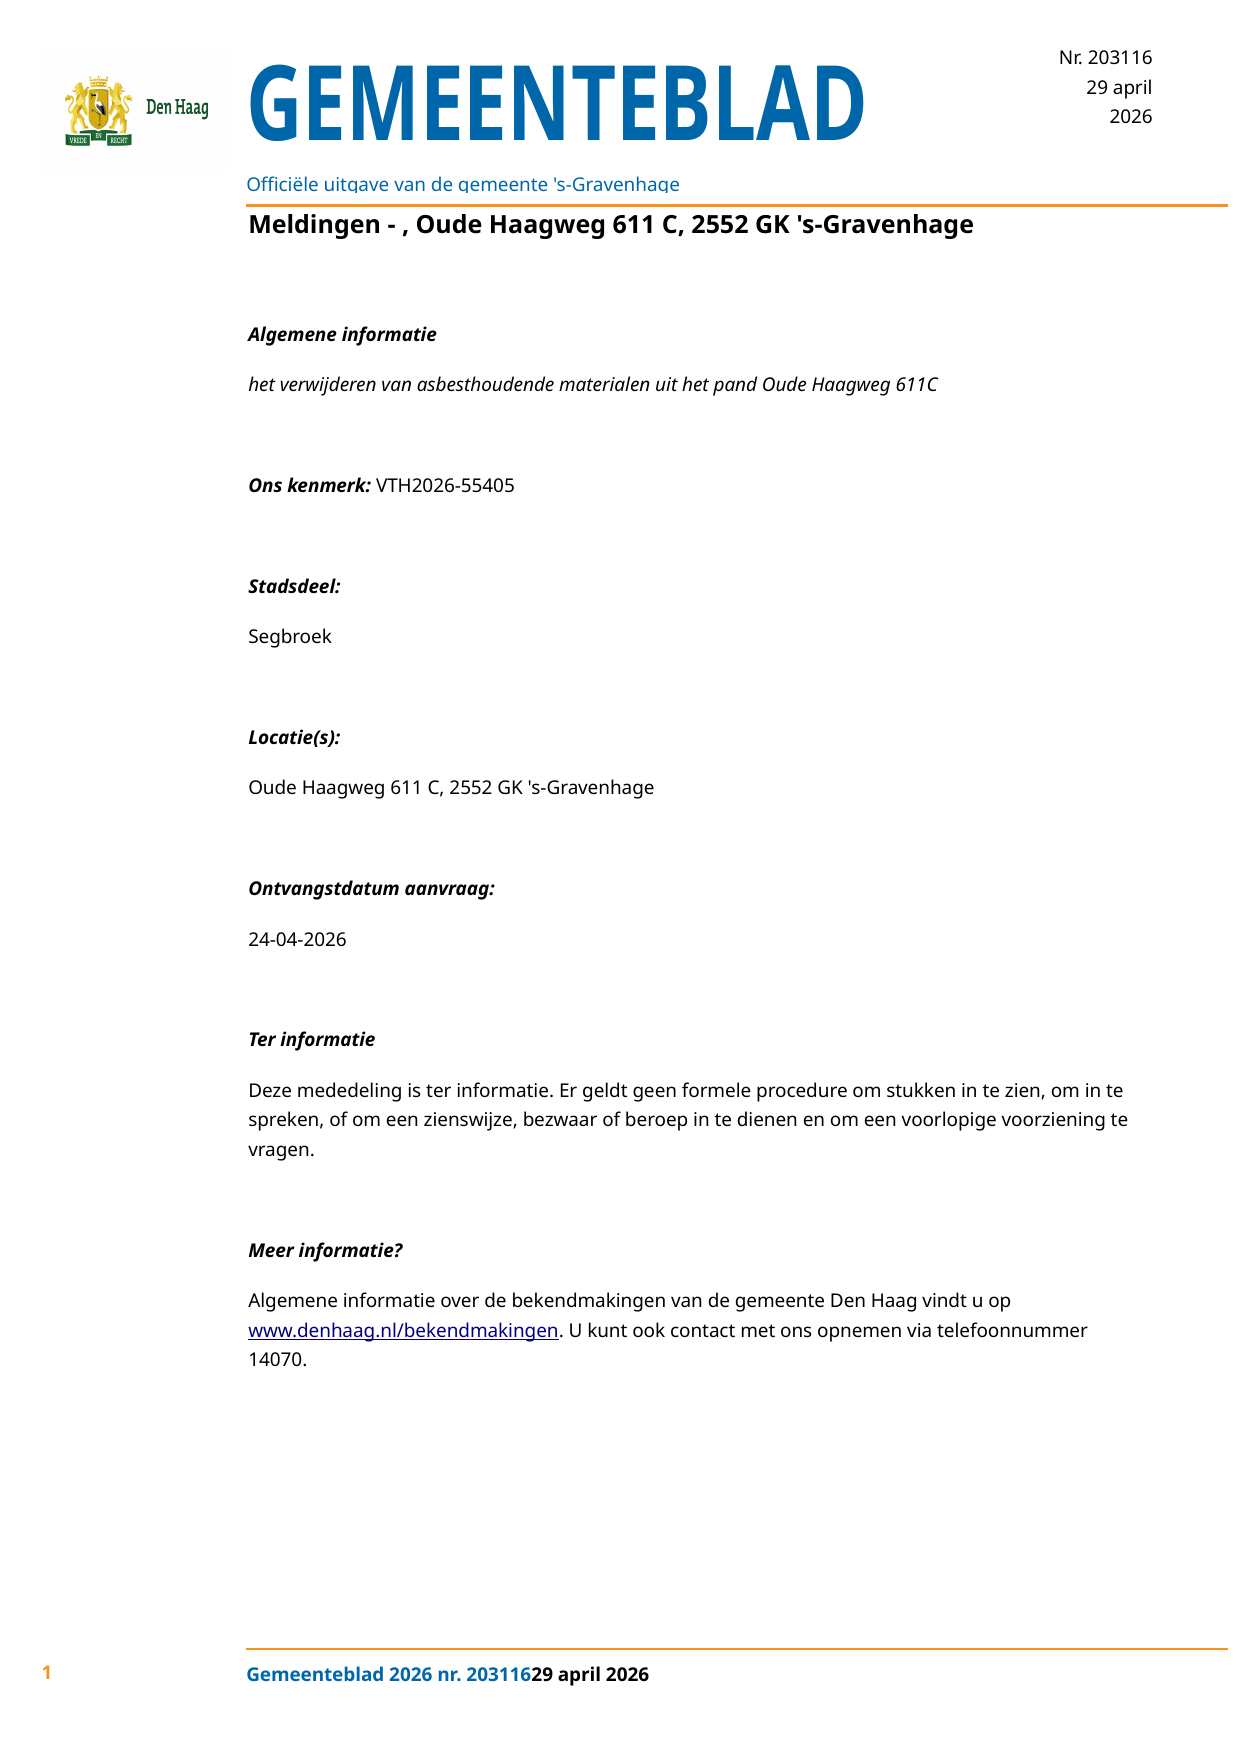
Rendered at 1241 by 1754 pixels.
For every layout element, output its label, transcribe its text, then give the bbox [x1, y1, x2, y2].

text Stadsdeel: [248, 573, 1152, 598]
text 24-04-2026 [248, 926, 1152, 951]
picture [41, 47, 231, 172]
text Ontvangstdatum aanvraag: [248, 875, 1152, 901]
text het verwijderen van asbesthoudende materialen uit het pand Oude Haagweg 611C [248, 371, 1152, 397]
text Ons kenmerk: VTH2026-55405 [248, 472, 1152, 498]
text Deze mededeling is ter informatie. Er geldt geen formele procedure om stukken in te zien, om in te spreken, of om een zienswijze, bezwaar of beroep in te dienen en om een voorlopige voorziening te vragen. [248, 1077, 1152, 1162]
text Ter informatie [248, 1027, 1152, 1052]
text Algemene informatie over de bekendmakingen van de gemeente Den Haag vindt u op www.denhaag.nl/bekendmakingen. U kunt ook contact met ons opnemen via telefoonnummer 14070. [248, 1287, 1152, 1372]
text Locatie(s): [248, 724, 1152, 750]
text Meer informatie? [248, 1237, 1152, 1263]
text Meldingen - , Oude Haagweg 611 C, 2552 GK 's-Gravenhage [248, 207, 1152, 241]
text Oude Haagweg 611 C, 2552 GK 's-Gravenhage [248, 774, 1152, 800]
text Segbroek [248, 623, 1152, 649]
text Algemene informatie [248, 321, 1152, 346]
